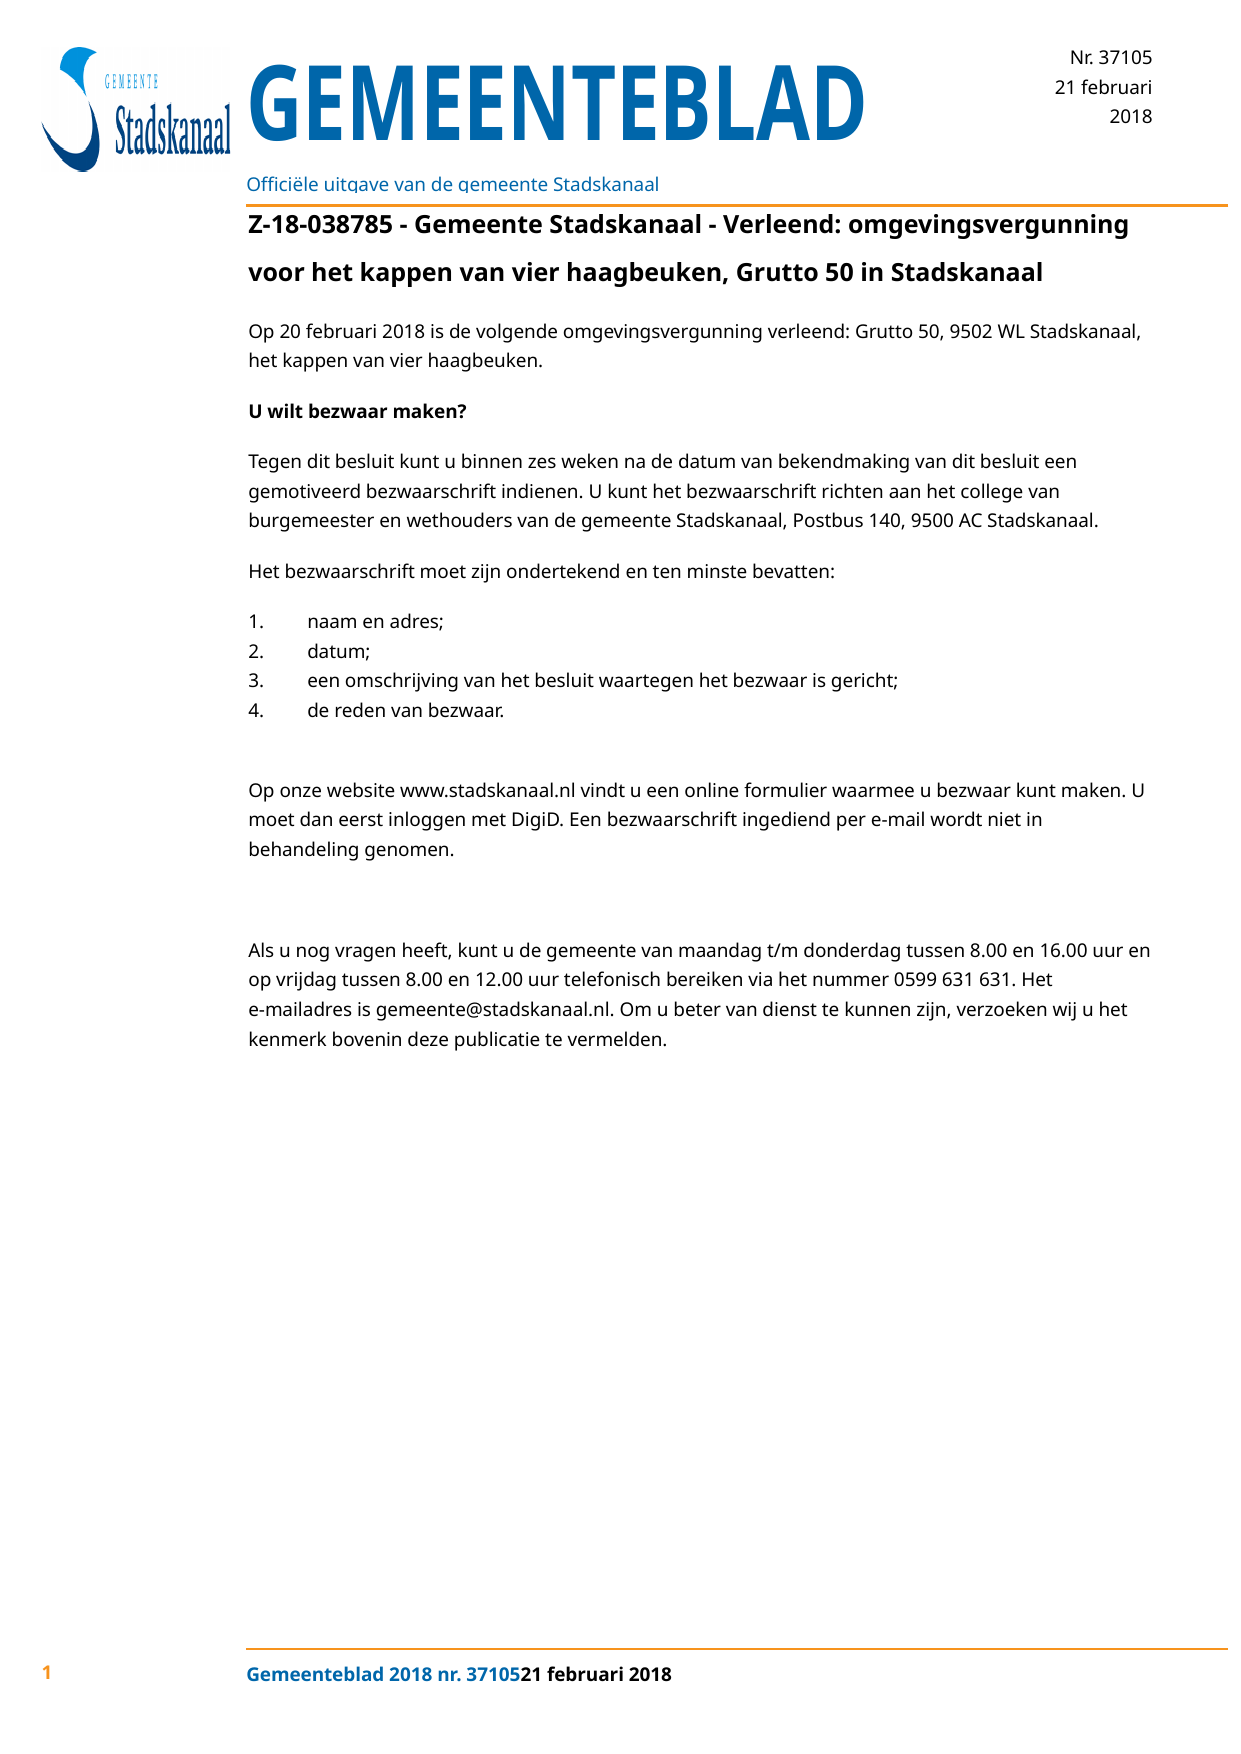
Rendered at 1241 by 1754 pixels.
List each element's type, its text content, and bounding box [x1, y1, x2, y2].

list naam en adres; [248, 608, 1152, 634]
list een omschrijving van het besluit waartegen het bezwaar is gericht; [248, 667, 1152, 693]
text Z-18-038785 - Gemeente Stadskanaal - Verleend: omgevingsvergunning voor het kappen van vier haagbeuken, Grutto 50 in Stadskanaal [248, 207, 1152, 288]
text Het bezwaarschrift moet zijn ondertekend en ten minste bevatten: [248, 558, 1152, 584]
text Als u nog vragen heeft, kunt u de gemeente van maandag t/m donderdag tussen 8.00 en 16.00 uur en op vrijdag tussen 8.00 en 12.00 uur telefonisch bereiken via het nummer 0599 631 631. Het e‑mailadres is gemeente@stadskanaal.nl. Om u beter van dienst te kunnen zijn, verzoeken wij u het kenmerk bovenin deze publicatie te vermelden. [248, 937, 1152, 1052]
text Op onze website www.stadskanaal.nl vindt u een online formulier waarmee u bezwaar kunt maken. U moet dan eerst inloggen met DigiD. Een bezwaarschrift ingediend per e-mail wordt niet in behandeling genomen. [248, 777, 1152, 862]
picture [41, 47, 231, 172]
text Tegen dit besluit kunt u binnen zes weken na de datum van bekendmaking van dit besluit een gemotiveerd bezwaarschrift indienen. U kunt het bezwaarschrift richten aan het college van burgemeester en wethouders van de gemeente Stadskanaal, Postbus 140, 9500 AC Stadskanaal. [248, 448, 1152, 533]
text U wilt bezwaar maken? [248, 398, 1152, 424]
text Op 20 februari 2018 is de volgende omgevingsvergunning verleend: Grutto 50, 9502 WL Stadskanaal, het kappen van vier haagbeuken. [248, 318, 1152, 373]
list datum; [248, 638, 1152, 664]
list de reden van bezwaar. [248, 697, 1152, 723]
